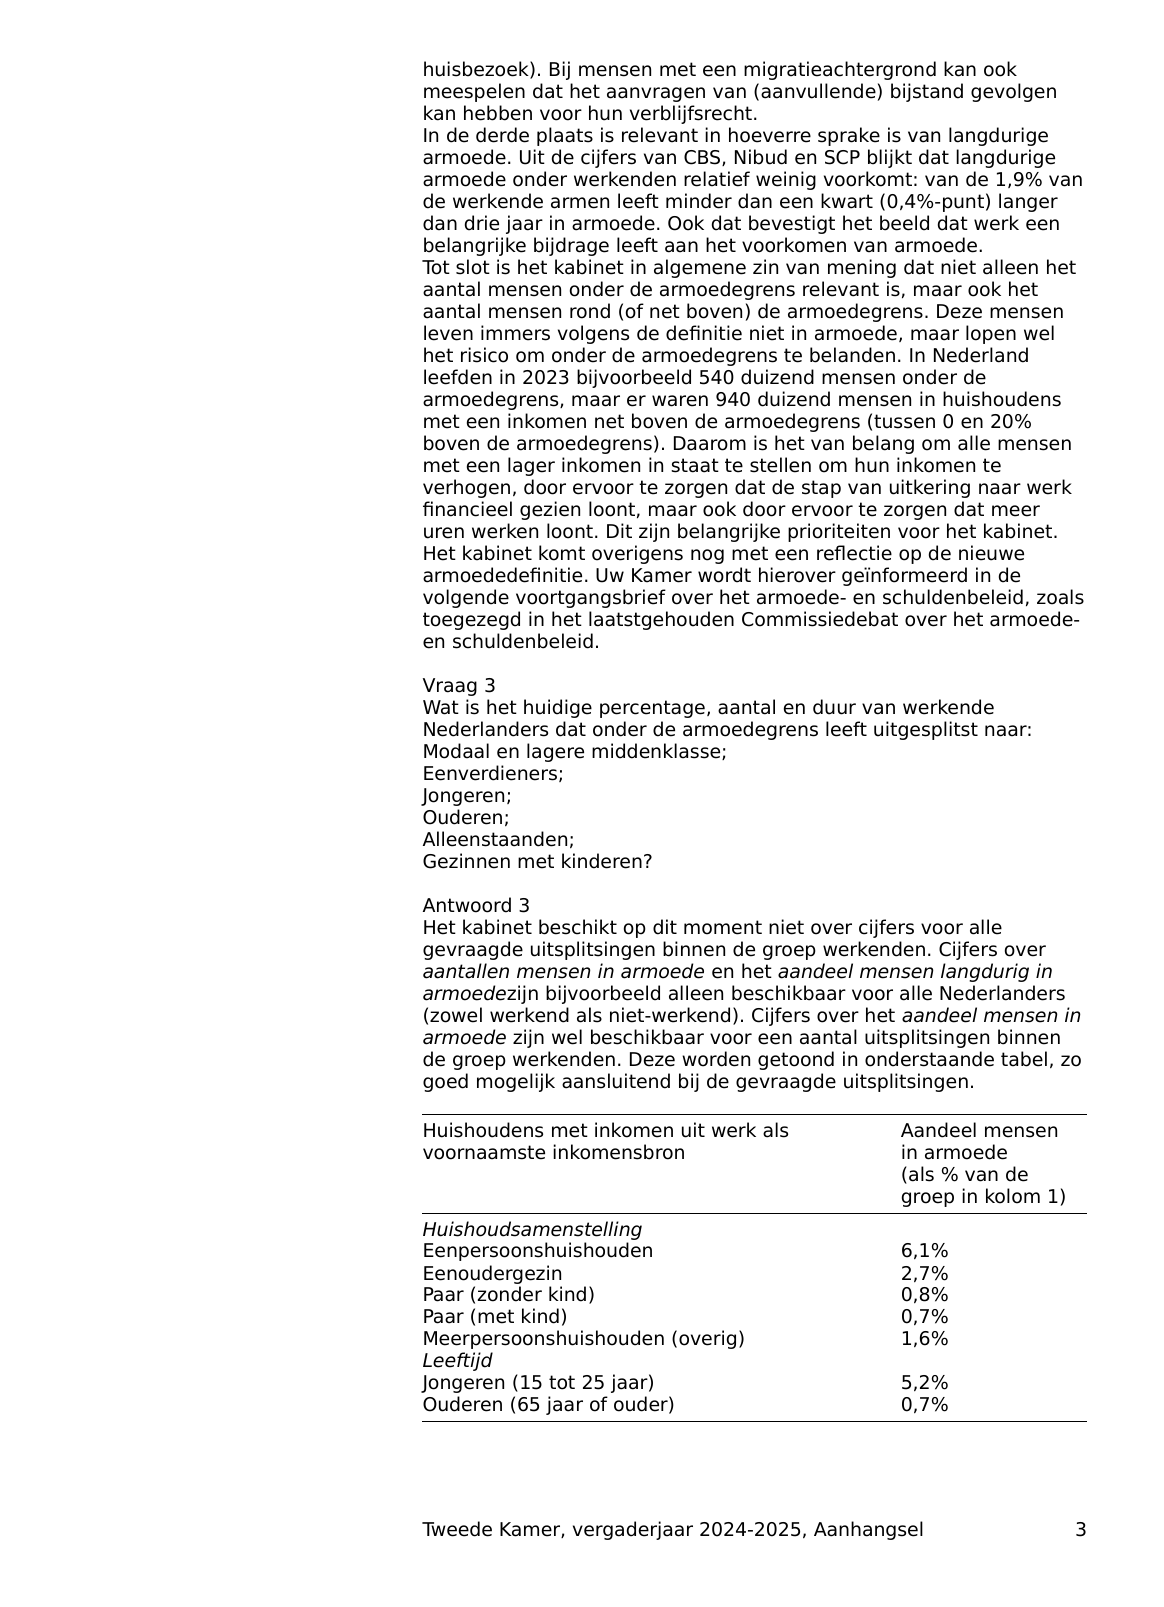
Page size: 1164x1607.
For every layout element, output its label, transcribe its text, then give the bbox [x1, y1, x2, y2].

table_cell 0,7% [895, 1394, 1087, 1421]
text Jongeren; [422, 784, 1087, 807]
table_cell Paar (met kind) [422, 1306, 895, 1328]
table_cell Leeftijd [422, 1350, 1087, 1372]
text Het kabinet beschikt op dit moment niet over cijfers voor alle gevraagde uitsplitsingen binnen de groep werkenden. Cijfers over aantallen mensen in armoede en het aandeel mensen langdurig in armoedezijn bijvoorbeeld alleen beschikbaar voor alle Nederlanders (zowel werkend als niet-werkend). Cijfers over het aandeel mensen in armoede zijn wel beschikbaar voor een aantal uitsplitsingen binnen de groep werkenden. Deze worden getoond in onderstaande tabel, zo goed mogelijk aansluitend bij de gevraagde uitsplitsingen. [422, 917, 1087, 1092]
table_cell 2,7% [895, 1263, 1087, 1284]
table_cell Eenpersoonshuishouden [422, 1240, 895, 1262]
table_header Aandeel mensen in armoede (als % van de groep in kolom 1) [895, 1115, 1087, 1213]
text Alleenstaanden; [422, 828, 1087, 851]
table_cell 5,2% [895, 1372, 1087, 1394]
text huisbezoek). Bij mensen met een migratieachtergrond kan ook meespelen dat het aanvragen van (aanvullende) bijstand gevolgen kan hebben voor hun verblijfsrecht. [422, 59, 1087, 125]
text Eenverdieners; [422, 763, 1087, 784]
table_cell Meerpersoonshuishouden (overig) [422, 1328, 895, 1350]
text Modaal en lagere middenklasse; [422, 741, 1087, 763]
text Wat is het huidige percentage, aantal en duur van werkende Nederlanders dat onder de armoedegrens leeft uitgesplitst naar: [422, 697, 1087, 741]
text Het kabinet komt overigens nog met een reflectie op de nieuwe armoededefinitie. Uw Kamer wordt hierover geïnformeerd in de volgende voortgangsbrief over het armoede- en schuldenbeleid, zoals toegezegd in het laatstgehouden Commissiedebat over het armoede- en schuldenbeleid. [422, 543, 1087, 652]
text Vraag 3 [422, 675, 1087, 697]
table_cell Eenoudergezin [422, 1263, 895, 1284]
table_cell Ouderen (65 jaar of ouder) [422, 1394, 895, 1421]
table_header Huishoudens met inkomen uit werk als voornaamste inkomensbron [422, 1115, 895, 1213]
table_cell Jongeren (15 tot 25 jaar) [422, 1372, 895, 1394]
table_cell 1,6% [895, 1328, 1087, 1350]
table_cell 0,8% [895, 1284, 1087, 1306]
table_cell 0,7% [895, 1306, 1087, 1328]
text Gezinnen met kinderen? [422, 851, 1087, 872]
text Tot slot is het kabinet in algemene zin van mening dat niet alleen het aantal mensen onder de armoedegrens relevant is, maar ook het aantal mensen rond (of net boven) de armoedegrens. Deze mensen leven immers volgens de definitie niet in armoede, maar lopen wel het risico om onder de armoedegrens te belanden. In Nederland leefden in 2023 bijvoorbeeld 540 duizend mensen onder de armoedegrens, maar er waren 940 duizend mensen in huishoudens met een inkomen net boven de armoedegrens (tussen 0 en 20% boven de armoedegrens). Daarom is het van belang om alle mensen met een lager inkomen in staat te stellen om hun inkomen te verhogen, door ervoor te zorgen dat de stap van uitkering naar werk financieel gezien loont, maar ook door ervoor te zorgen dat meer uren werken loont. Dit zijn belangrijke prioriteiten voor het kabinet. [422, 257, 1087, 543]
table_cell Paar (zonder kind) [422, 1284, 895, 1306]
table_cell Huishoudsamenstelling [422, 1214, 1087, 1240]
text Ouderen; [422, 807, 1087, 828]
text In de derde plaats is relevant in hoeverre sprake is van langdurige armoede. Uit de cijfers van CBS, Nibud en SCP blijkt dat langdurige armoede onder werkenden relatief weinig voorkomt: van de 1,9% van de werkende armen leeft minder dan een kwart (0,4%-punt) langer dan drie jaar in armoede. Ook dat bevestigt het beeld dat werk een belangrijke bijdrage leeft aan het voorkomen van armoede. [422, 125, 1087, 257]
table_cell 6,1% [895, 1240, 1087, 1262]
text Antwoord 3 [422, 895, 1087, 917]
